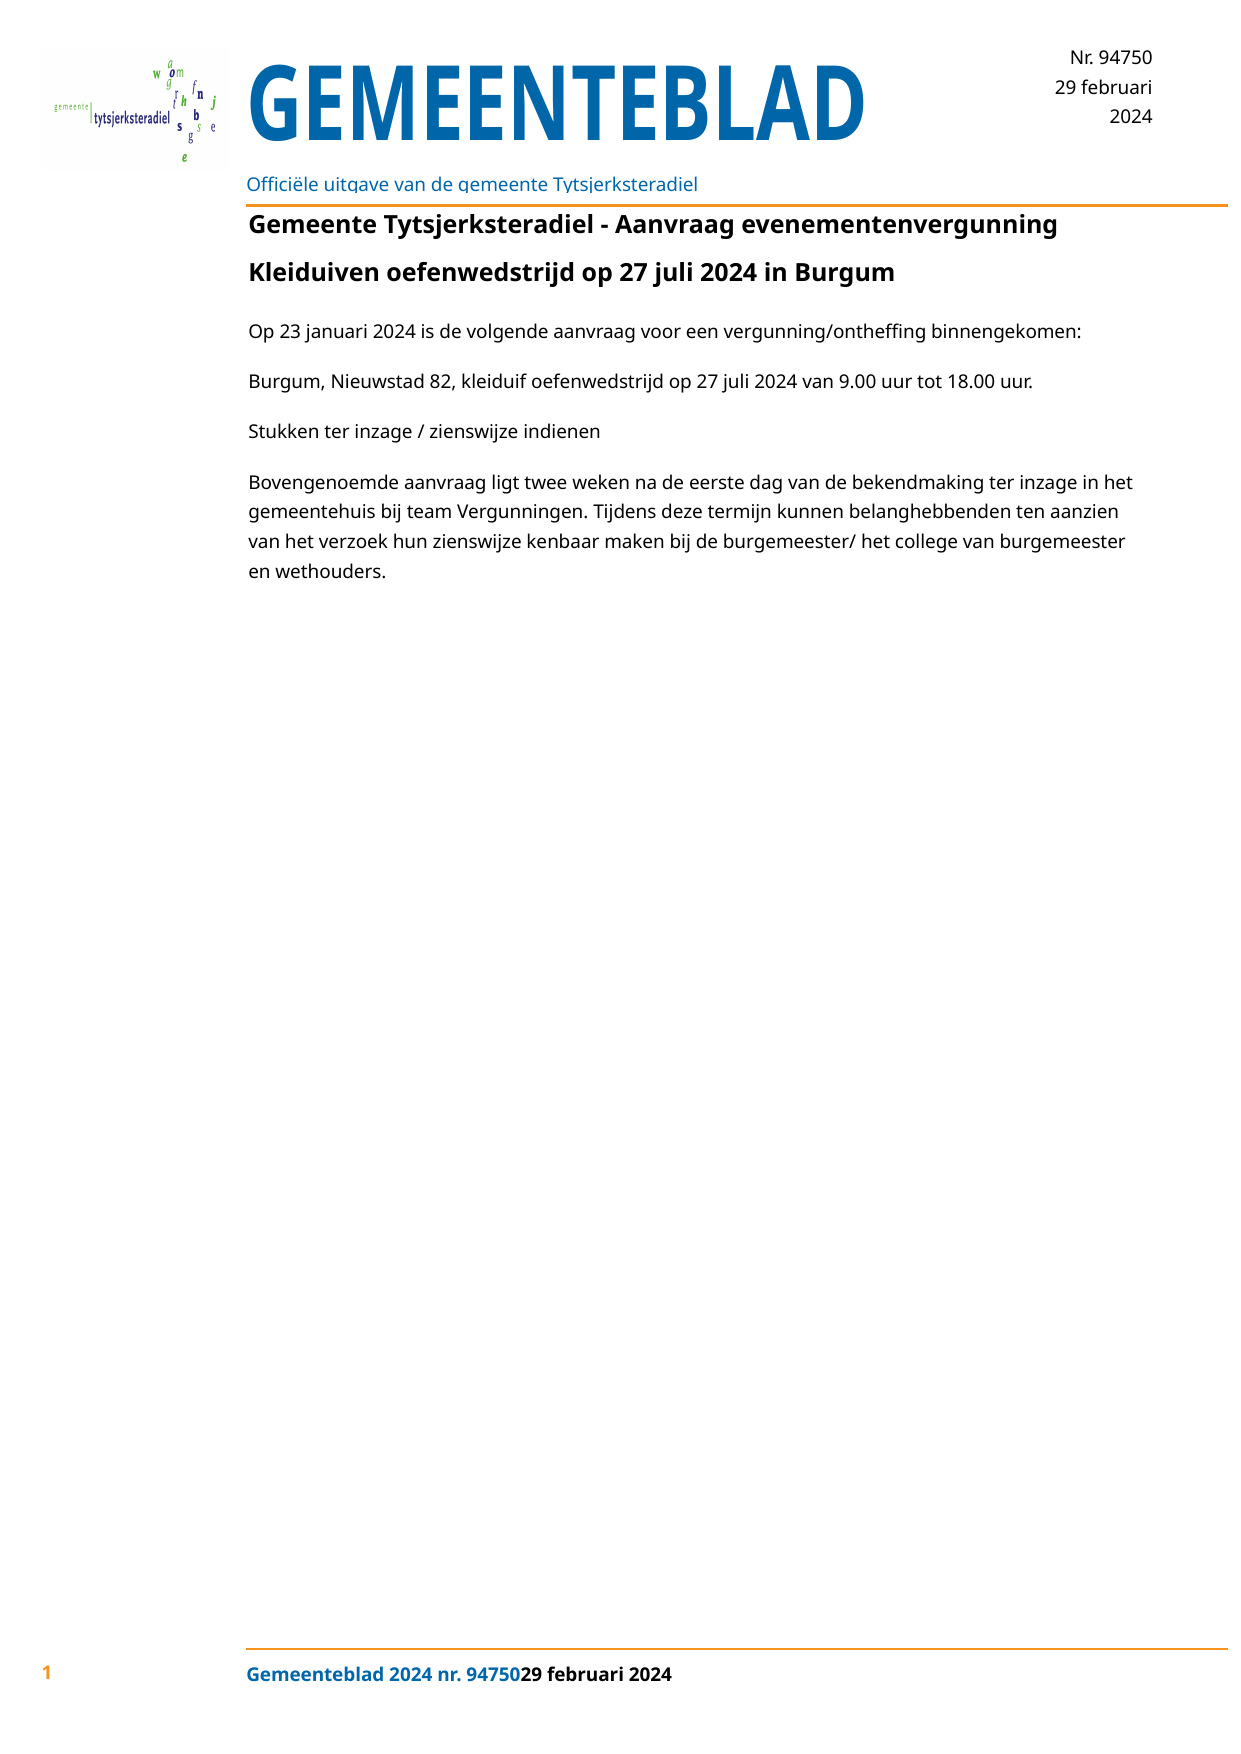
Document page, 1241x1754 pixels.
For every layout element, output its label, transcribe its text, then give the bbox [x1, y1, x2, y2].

text Op 23 januari 2024 is de volgende aanvraag voor een vergunning/ontheffing binnengekomen: [248, 318, 1152, 344]
text Bovengenoemde aanvraag ligt twee weken na de eerste dag van de bekendmaking ter inzage in het gemeentehuis bij team Vergunningen. Tijdens deze termijn kunnen belanghebbenden ten aanzien van het verzoek hun zienswijze kenbaar maken bij de burgemeester/ het college van burgemeester en wethouders. [248, 469, 1152, 584]
text Stukken ter inzage / zienswijze indienen [248, 419, 1152, 444]
text Burgum, Nieuwstad 82, kleiduif oefenwedstrijd op 27 juli 2024 van 9.00 uur tot 18.00 uur. [248, 368, 1152, 394]
picture [41, 47, 231, 172]
text Gemeente Tytsjerksteradiel - Aanvraag evenementenvergunning Kleiduiven oefenwedstrijd op 27 juli 2024 in Burgum [248, 207, 1152, 288]
